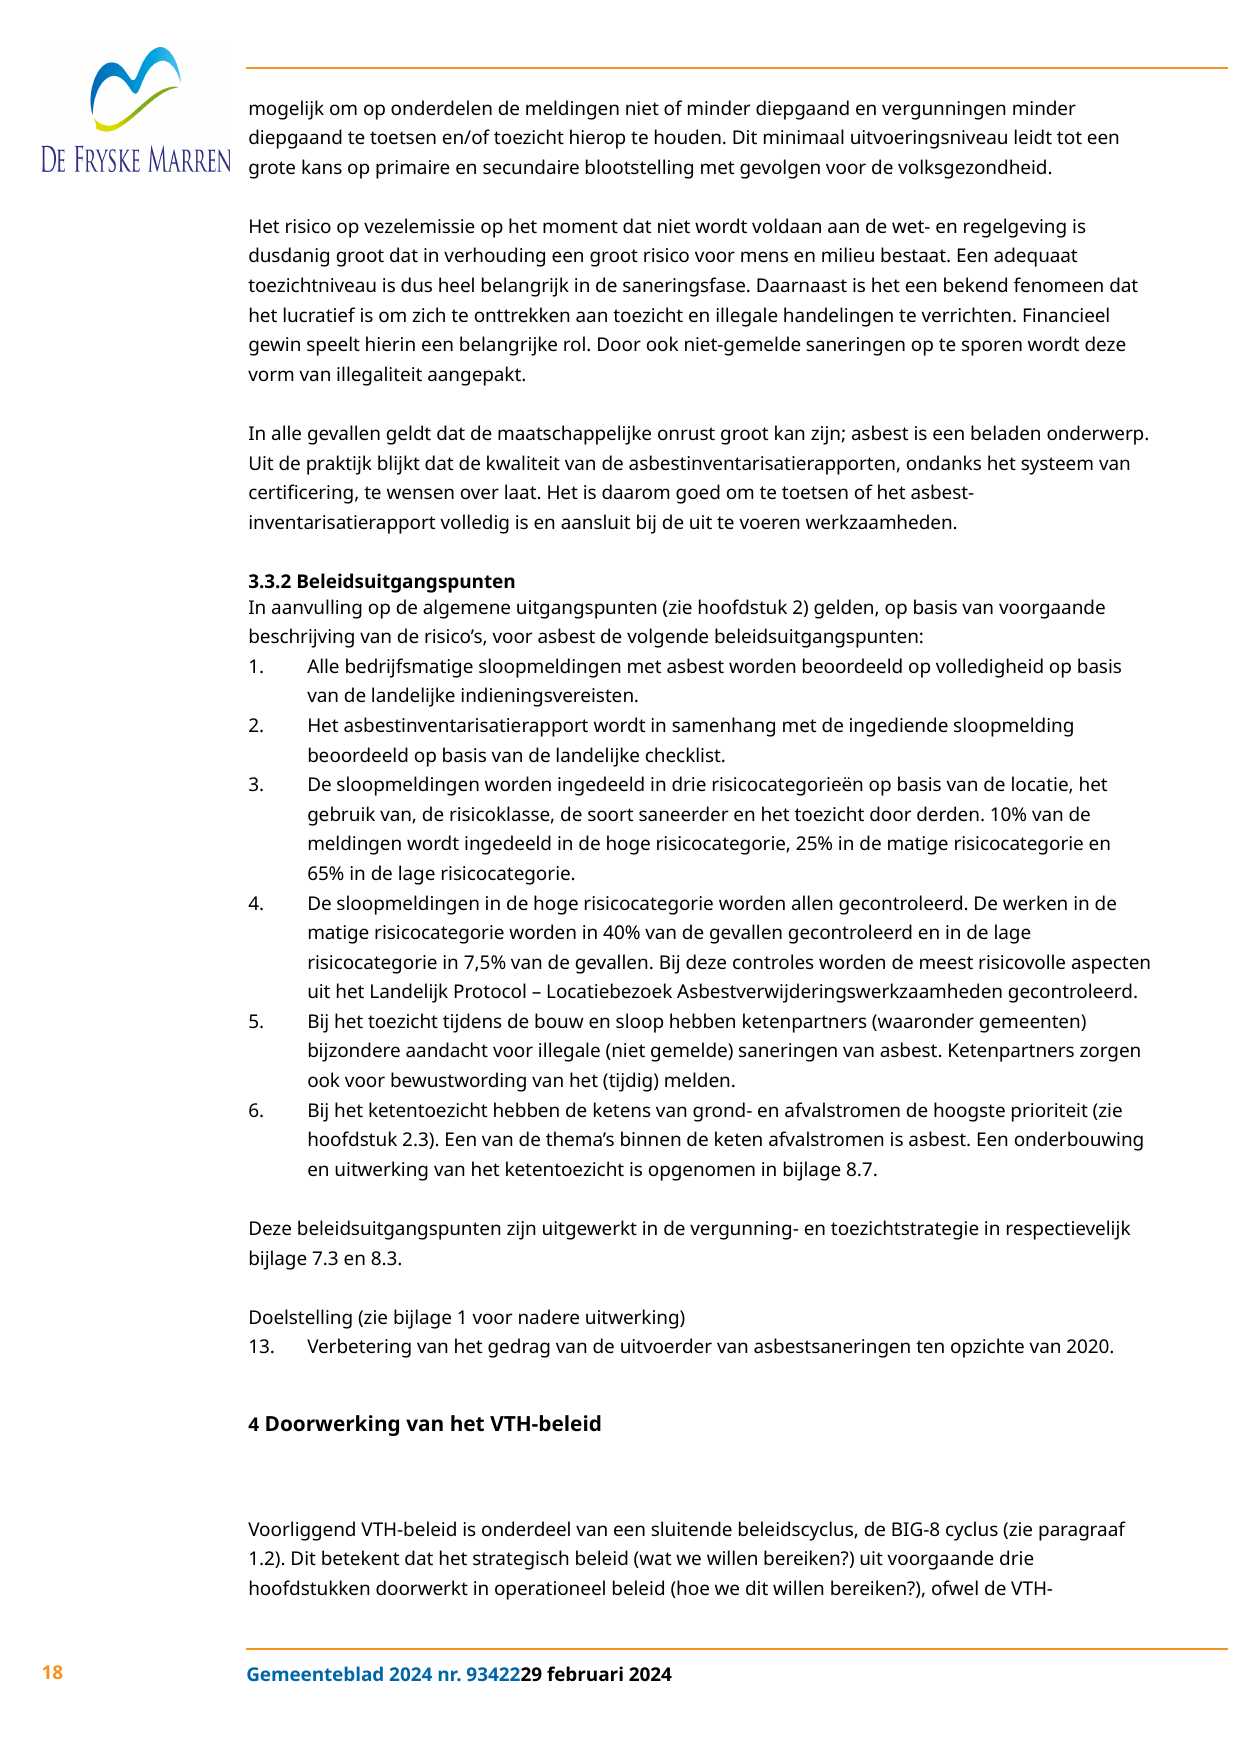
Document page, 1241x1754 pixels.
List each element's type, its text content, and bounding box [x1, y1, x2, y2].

list Het asbestinventarisatierapport wordt in samenhang met de ingediende sloopmelding beoordeeld op basis van de landelijke checklist. [248, 712, 1152, 767]
picture [41, 47, 231, 172]
text Het risico op vezelemissie op het moment dat niet wordt voldaan aan de wet- en regelgeving is dusdanig groot dat in verhouding een groot risico voor mens en milieu bestaat. Een adequaat toezichtniveau is dus heel belangrijk in de saneringsfase. Daarnaast is het een bekend fenomeen dat het lucratief is om zich te onttrekken aan toezicht en illegale handelingen te verrichten. Financieel gewin speelt hierin een belangrijke rol. Door ook niet-gemelde saneringen op te sporen wordt deze vorm van illegaliteit aangepakt. [248, 213, 1152, 387]
list De sloopmeldingen worden ingedeeld in drie risicocategorieën op basis van de locatie, het gebruik van, de risicoklasse, de soort saneerder en het toezicht door derden. 10% van de meldingen wordt ingedeeld in de hoge risicocategorie, 25% in de matige risicocategorie en 65% in de lage risicocategorie. [248, 771, 1152, 886]
text In aanvulling op de algemene uitgangspunten (zie hoofdstuk 2) gelden, op basis van voorgaande beschrijving van de risico’s, voor asbest de volgende beleidsuitgangspunten: [248, 594, 1152, 649]
text Doelstelling (zie bijlage 1 voor nadere uitwerking) [248, 1304, 1152, 1329]
list Verbetering van het gedrag van de uitvoerder van asbestsaneringen ten opzichte van 2020. [248, 1333, 1152, 1359]
text Deze beleidsuitgangspunten zijn uitgewerkt in de vergunning- en toezichtstrategie in respectievelijk bijlage 7.3 en 8.3. [248, 1215, 1152, 1270]
list Bij het toezicht tijdens de bouw en sloop hebben ketenpartners (waaronder gemeenten) bijzondere aandacht voor illegale (niet gemelde) saneringen van asbest. Ketenpartners zorgen ook voor bewustwording van het (tijdig) melden. [248, 1008, 1152, 1093]
text 4 Doorwerking van het VTH-beleid [248, 1409, 1152, 1437]
text In alle gevallen geldt dat de maatschappelijke onrust groot kan zijn; asbest is een beladen onderwerp. Uit de praktijk blijkt dat de kwaliteit van de asbestinventarisatierapporten, ondanks het systeem van certificering, te wensen over laat. Het is daarom goed om te toetsen of het asbest- inventarisatierapport volledig is en aansluit bij de uit te voeren werkzaamheden. [248, 420, 1152, 535]
list Bij het ketentoezicht hebben de ketens van grond- en afvalstromen de hoogste prioriteit (zie hoofdstuk 2.3). Een van de thema’s binnen de keten afvalstromen is asbest. Een onderbouwing en uitwerking van het ketentoezicht is opgenomen in bijlage 8.7. [248, 1097, 1152, 1182]
text 3.3.2 Beleidsuitgangspunten [248, 568, 1152, 594]
list De sloopmeldingen in de hoge risicocategorie worden allen gecontroleerd. De werken in de matige risicocategorie worden in 40% van de gevallen gecontroleerd en in de lage risicocategorie in 7,5% van de gevallen. Bij deze controles worden de meest risicovolle aspecten uit het Landelijk Protocol – Locatiebezoek Asbestverwijderingswerkzaamheden gecontroleerd. [248, 890, 1152, 1004]
text mogelijk om op onderdelen de meldingen niet of minder diepgaand en vergunningen minder diepgaand te toetsen en/of toezicht hierop te houden. Dit minimaal uitvoeringsniveau leidt tot een grote kans op primaire en secundaire blootstelling met gevolgen voor de volksgezondheid. [248, 95, 1152, 180]
list Alle bedrijfsmatige sloopmeldingen met asbest worden beoordeeld op volledigheid op basis van de landelijke indieningsvereisten. [248, 653, 1152, 708]
text Voorliggend VTH-beleid is onderdeel van een sluitende beleidscyclus, de BIG-8 cyclus (zie paragraaf 1.2). Dit betekent dat het strategisch beleid (wat we willen bereiken?) uit voorgaande drie hoofdstukken doorwerkt in operationeel beleid (hoe we dit willen bereiken?), ofwel de VTH- [248, 1516, 1152, 1601]
